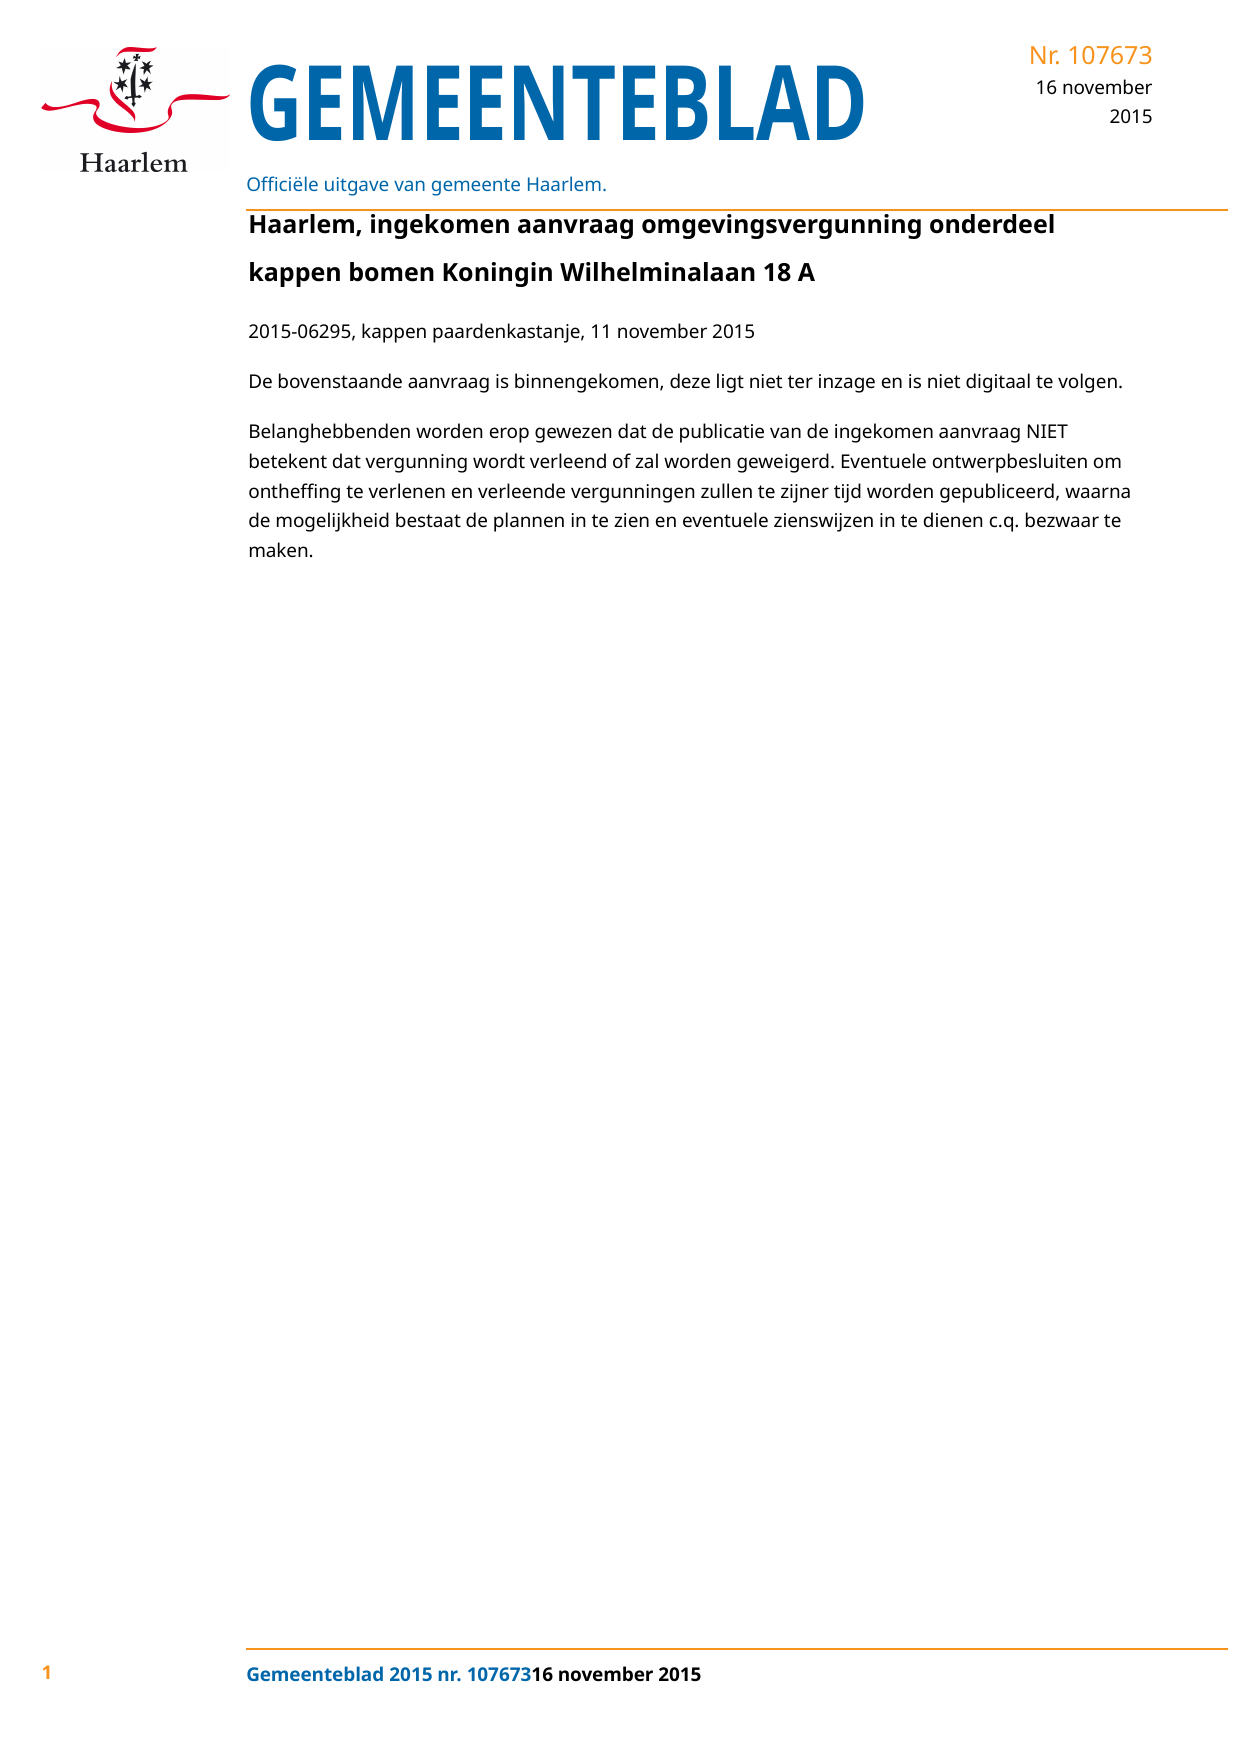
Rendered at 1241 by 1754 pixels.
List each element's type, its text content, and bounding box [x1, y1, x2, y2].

text Belanghebbenden worden erop gewezen dat de publicatie van de ingekomen aanvraag NIET betekent dat vergunning wordt verleend of zal worden geweigerd. Eventuele ontwerpbesluiten om ontheffing te verlenen en verleende vergunningen zullen te zijner tijd worden gepubliceerd, waarna de mogelijkheid bestaat de plannen in te zien en eventuele zienswijzen in te dienen c.q. bezwaar te maken. [248, 419, 1152, 563]
text 2015-06295, kappen paardenkastanje, 11 november 2015 [248, 318, 1152, 344]
text De bovenstaande aanvraag is binnengekomen, deze ligt niet ter inzage en is niet digitaal te volgen. [248, 368, 1152, 394]
picture [41, 47, 231, 172]
text Haarlem, ingekomen aanvraag omgevingsvergunning onderdeel kappen bomen Koningin Wilhelminalaan 18 A [248, 211, 1152, 288]
